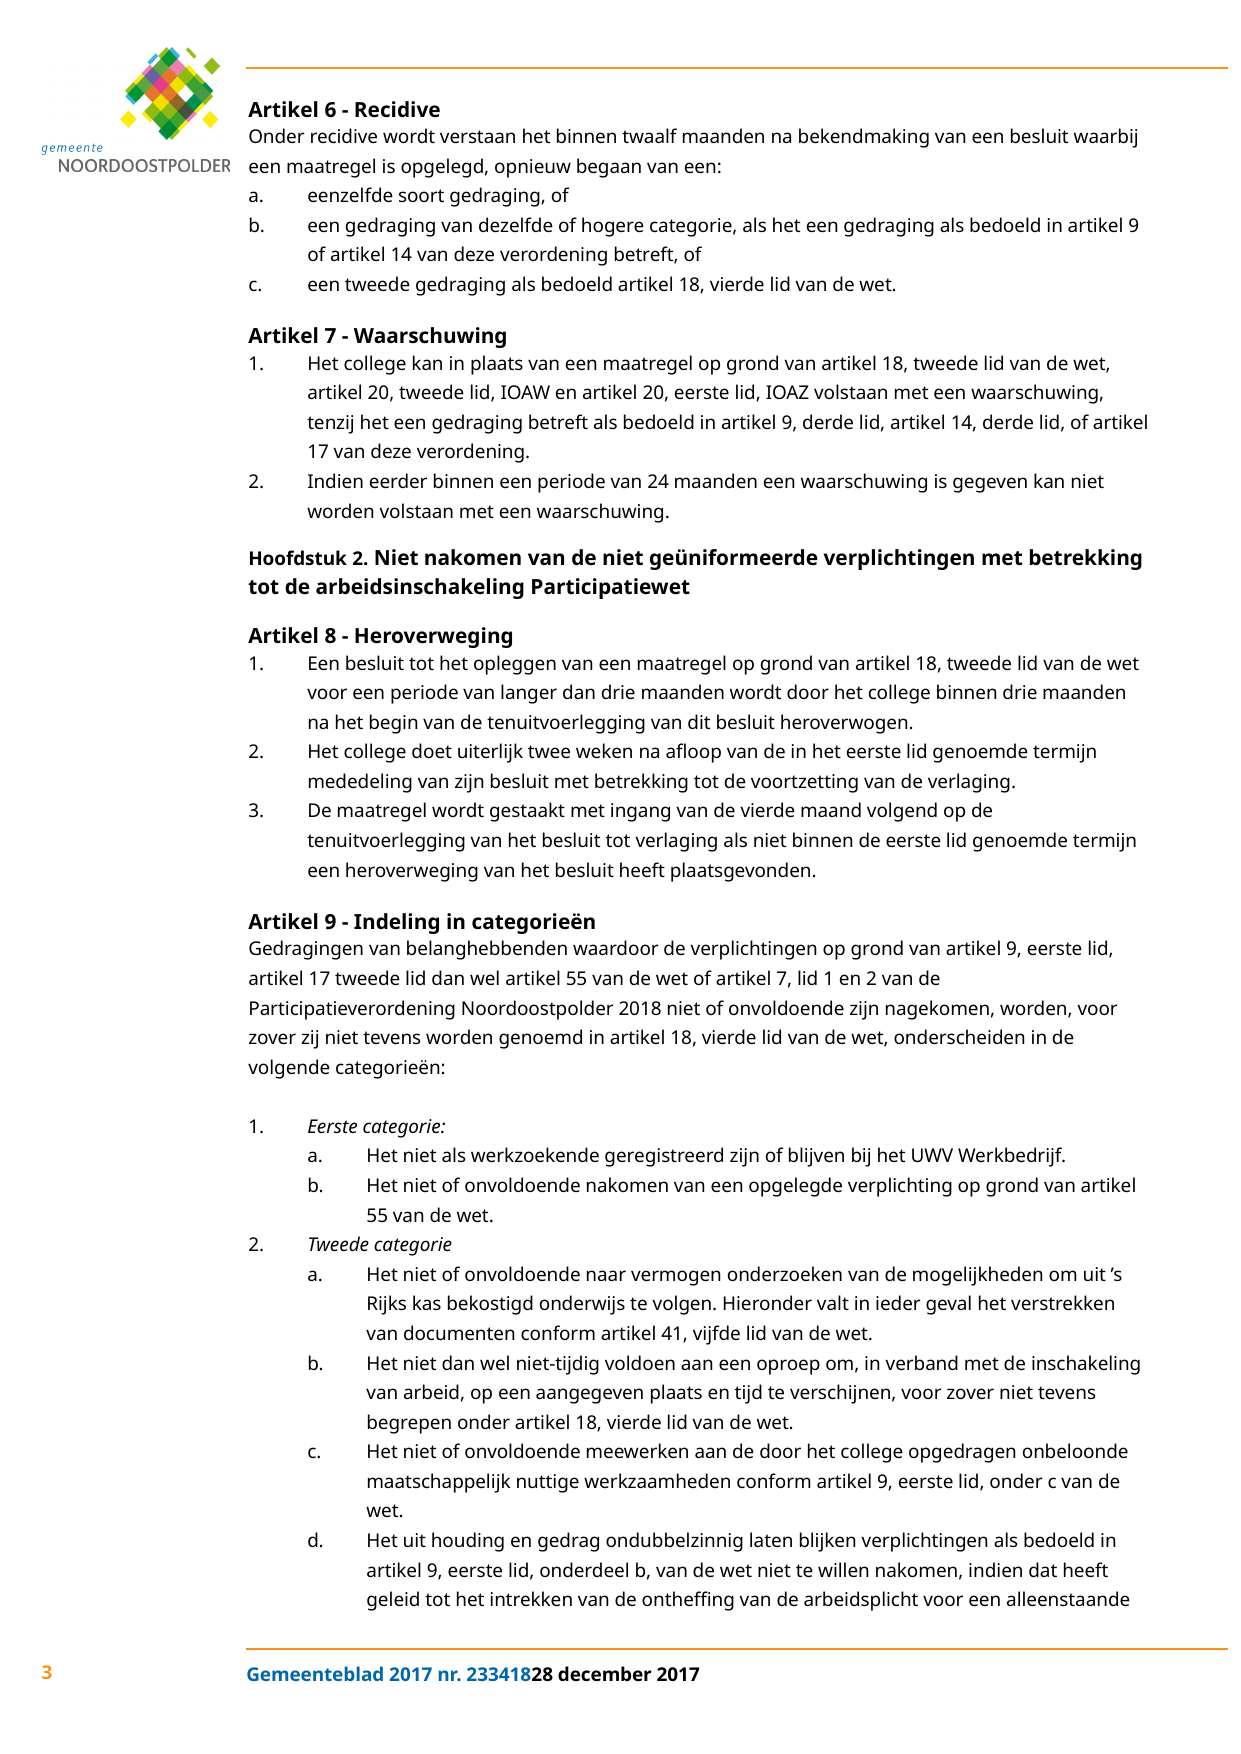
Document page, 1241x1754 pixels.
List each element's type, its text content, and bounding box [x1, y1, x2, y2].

text Artikel 8 - Heroverweging [248, 621, 1152, 650]
text Artikel 6 - Recidive [248, 95, 1152, 123]
list een tweede gedraging als bedoeld artikel 18, vierde lid van de wet. [248, 271, 1152, 297]
list Het college kan in plaats van een maatregel op grond van artikel 18, tweede lid van de wet, artikel 20, tweede lid, IOAW en artikel 20, eerste lid, IOAZ volstaan met een waarschuwing, tenzij het een gedraging betreft als bedoeld in artikel 9, derde lid, artikel 14, derde lid, of artikel 17 van deze verordening. [248, 350, 1152, 464]
list Een besluit tot het opleggen van een maatregel op grond van artikel 18, tweede lid van de wet voor een periode van langer dan drie maanden wordt door het college binnen drie maanden na het begin van de tenuitvoerlegging van dit besluit heroverwogen. [248, 650, 1152, 734]
list Indien eerder binnen een periode van 24 maanden een waarschuwing is gegeven kan niet worden volstaan met een waarschuwing. [248, 468, 1152, 524]
list Het niet als werkzoekende geregistreerd zijn of blijven bij het UWV Werkbedrijf. [307, 1143, 1152, 1168]
list Het niet of onvoldoende meewerken aan de door het college opgedragen onbeloonde maatschappelijk nuttige werkzaamheden conform artikel 9, eerste lid, onder c van de wet. [307, 1438, 1152, 1523]
list een gedraging van dezelfde of hogere categorie, als het een gedraging als bedoeld in artikel 9 of artikel 14 van deze verordening betreft, of [248, 212, 1152, 267]
list Het uit houding en gedrag ondubbelzinnig laten blijken verplichtingen als bedoeld in artikel 9, eerste lid, onderdeel b, van de wet niet te willen nakomen, indien dat heeft geleid tot het intrekken van de ontheffing van de arbeidsplicht voor een alleenstaande [307, 1527, 1152, 1612]
text Artikel 7 - Waarschuwing [248, 322, 1152, 350]
list Het niet of onvoldoende nakomen van een opgelegde verplichting op grond van artikel 55 van de wet. [307, 1172, 1152, 1228]
list Het college doet uiterlijk twee weken na afloop van de in het eerste lid genoemde termijn mededeling van zijn besluit met betrekking tot de voortzetting van de verlaging. [248, 738, 1152, 794]
text Artikel 9 - Indeling in categorieën [248, 907, 1152, 936]
text Gedragingen van belanghebbenden waardoor de verplichtingen op grond van artikel 9, eerste lid, artikel 17 tweede lid dan wel artikel 55 van de wet of artikel 7, lid 1 en 2 van de Participatieverordening Noordoostpolder 2018 niet of onvoldoende zijn nagekomen, worden, voor zover zij niet tevens worden genoemd in artikel 18, vierde lid van de wet, onderscheiden in de volgende categorieën: [248, 936, 1152, 1080]
list Het niet of onvoldoende naar vermogen onderzoeken van de mogelijkheden om uit ’s Rijks kas bekostigd onderwijs te volgen. Hieronder valt in ieder geval het verstrekken van documenten conform artikel 41, vijfde lid van de wet. [307, 1261, 1152, 1346]
picture [41, 47, 231, 172]
list De maatregel wordt gestaakt met ingang van de vierde maand volgend op de tenuitvoerlegging van het besluit tot verlaging als niet binnen de eerste lid genoemde termijn een heroverweging van het besluit heeft plaatsgevonden. [248, 798, 1152, 882]
list eenzelfde soort gedraging, of [248, 182, 1152, 208]
text Hoofdstuk 2. Niet nakomen van de niet geüniformeerde verplichtingen met betrekking tot de arbeidsinschakeling Participatiewet [248, 543, 1152, 600]
list Tweede categorie [248, 1231, 1152, 1257]
text Onder recidive wordt verstaan het binnen twaalf maanden na bekendmaking van een besluit waarbij een maatregel is opgelegd, opnieuw begaan van een: [248, 123, 1152, 178]
list Eerste categorie: [248, 1113, 1152, 1139]
list Het niet dan wel niet-tijdig voldoen aan een oproep om, in verband met de inschakeling van arbeid, op een aangegeven plaats en tijd te verschijnen, voor zover niet tevens begrepen onder artikel 18, vierde lid van de wet. [307, 1350, 1152, 1435]
